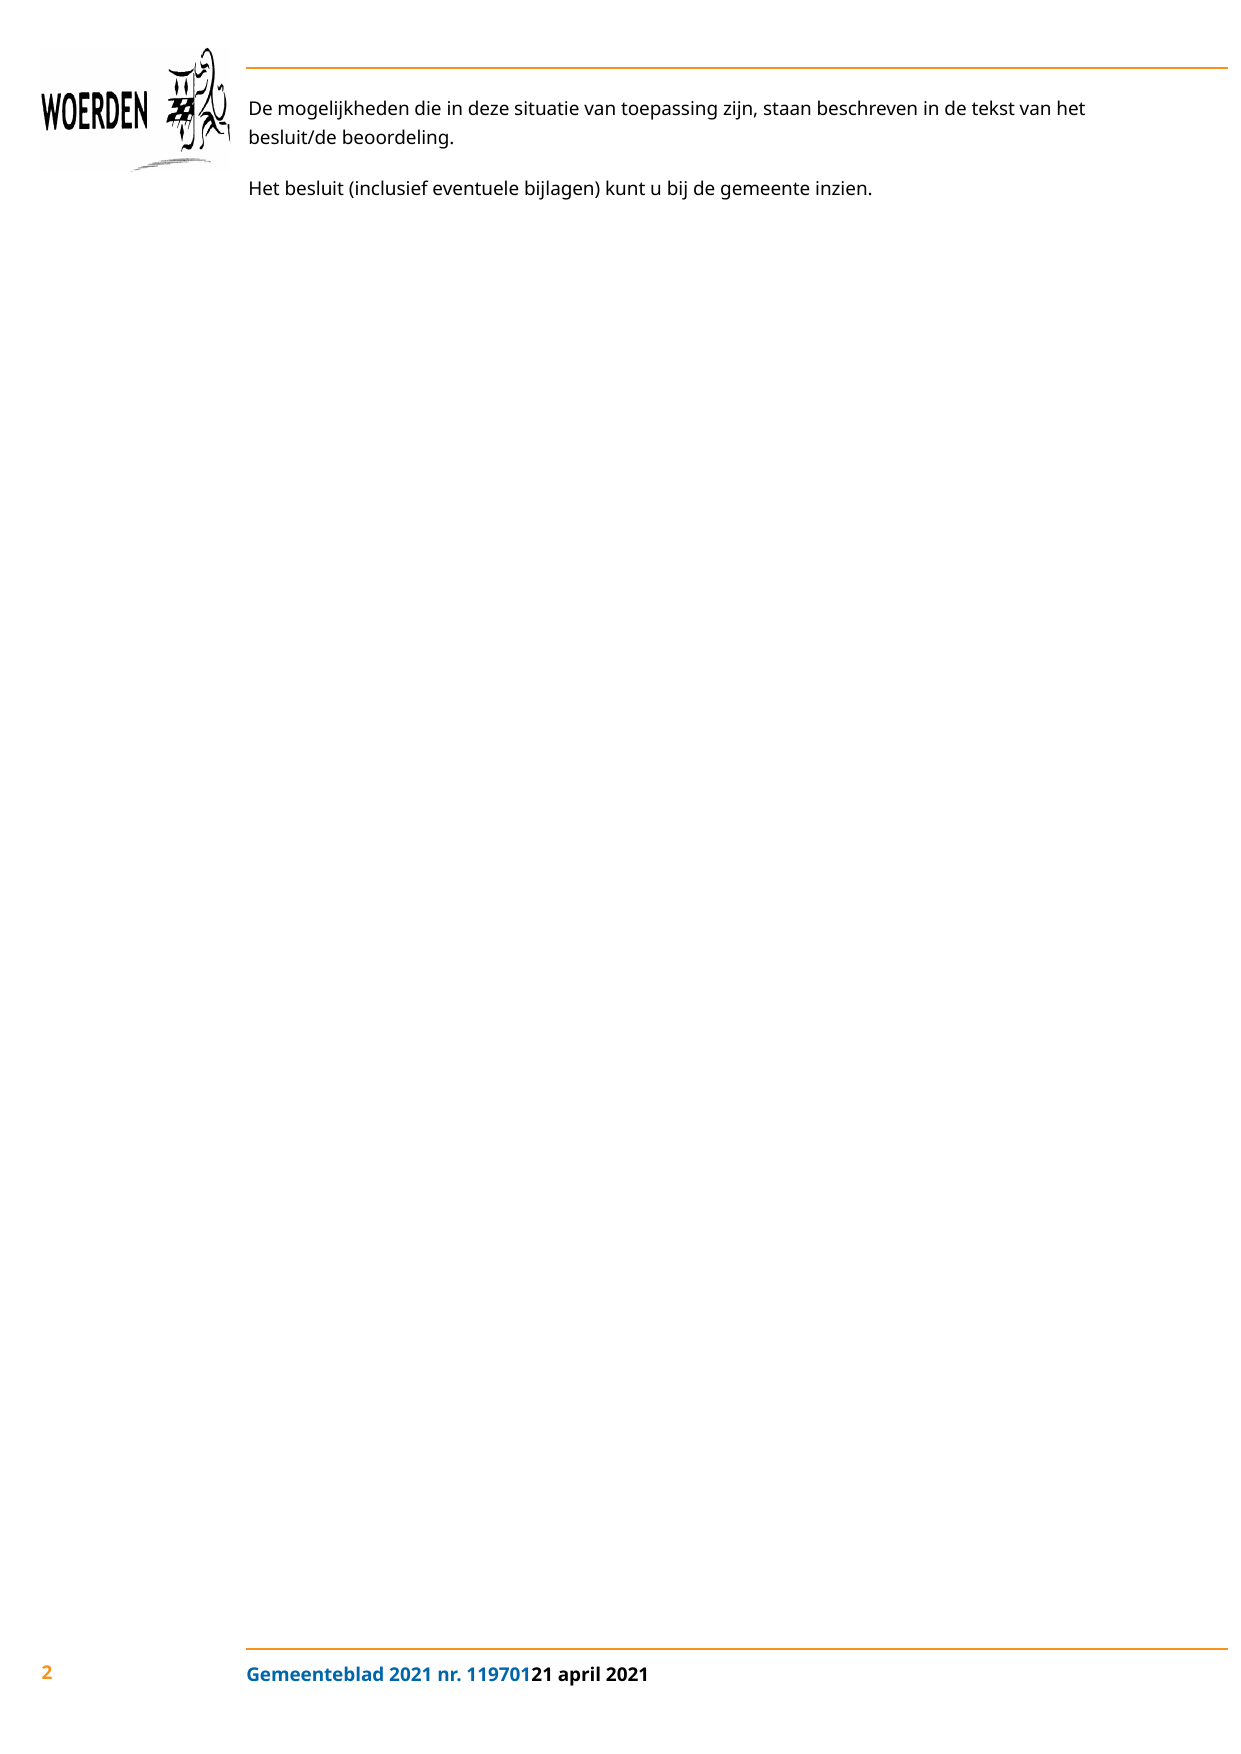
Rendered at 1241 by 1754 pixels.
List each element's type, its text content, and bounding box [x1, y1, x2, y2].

text Het besluit (inclusief eventuele bijlagen) kunt u bij de gemeente inzien. [248, 175, 1152, 201]
picture [41, 47, 231, 172]
text De mogelijkheden die in deze situatie van toepassing zijn, staan beschreven in de tekst van het besluit/de beoordeling. [248, 95, 1152, 150]
